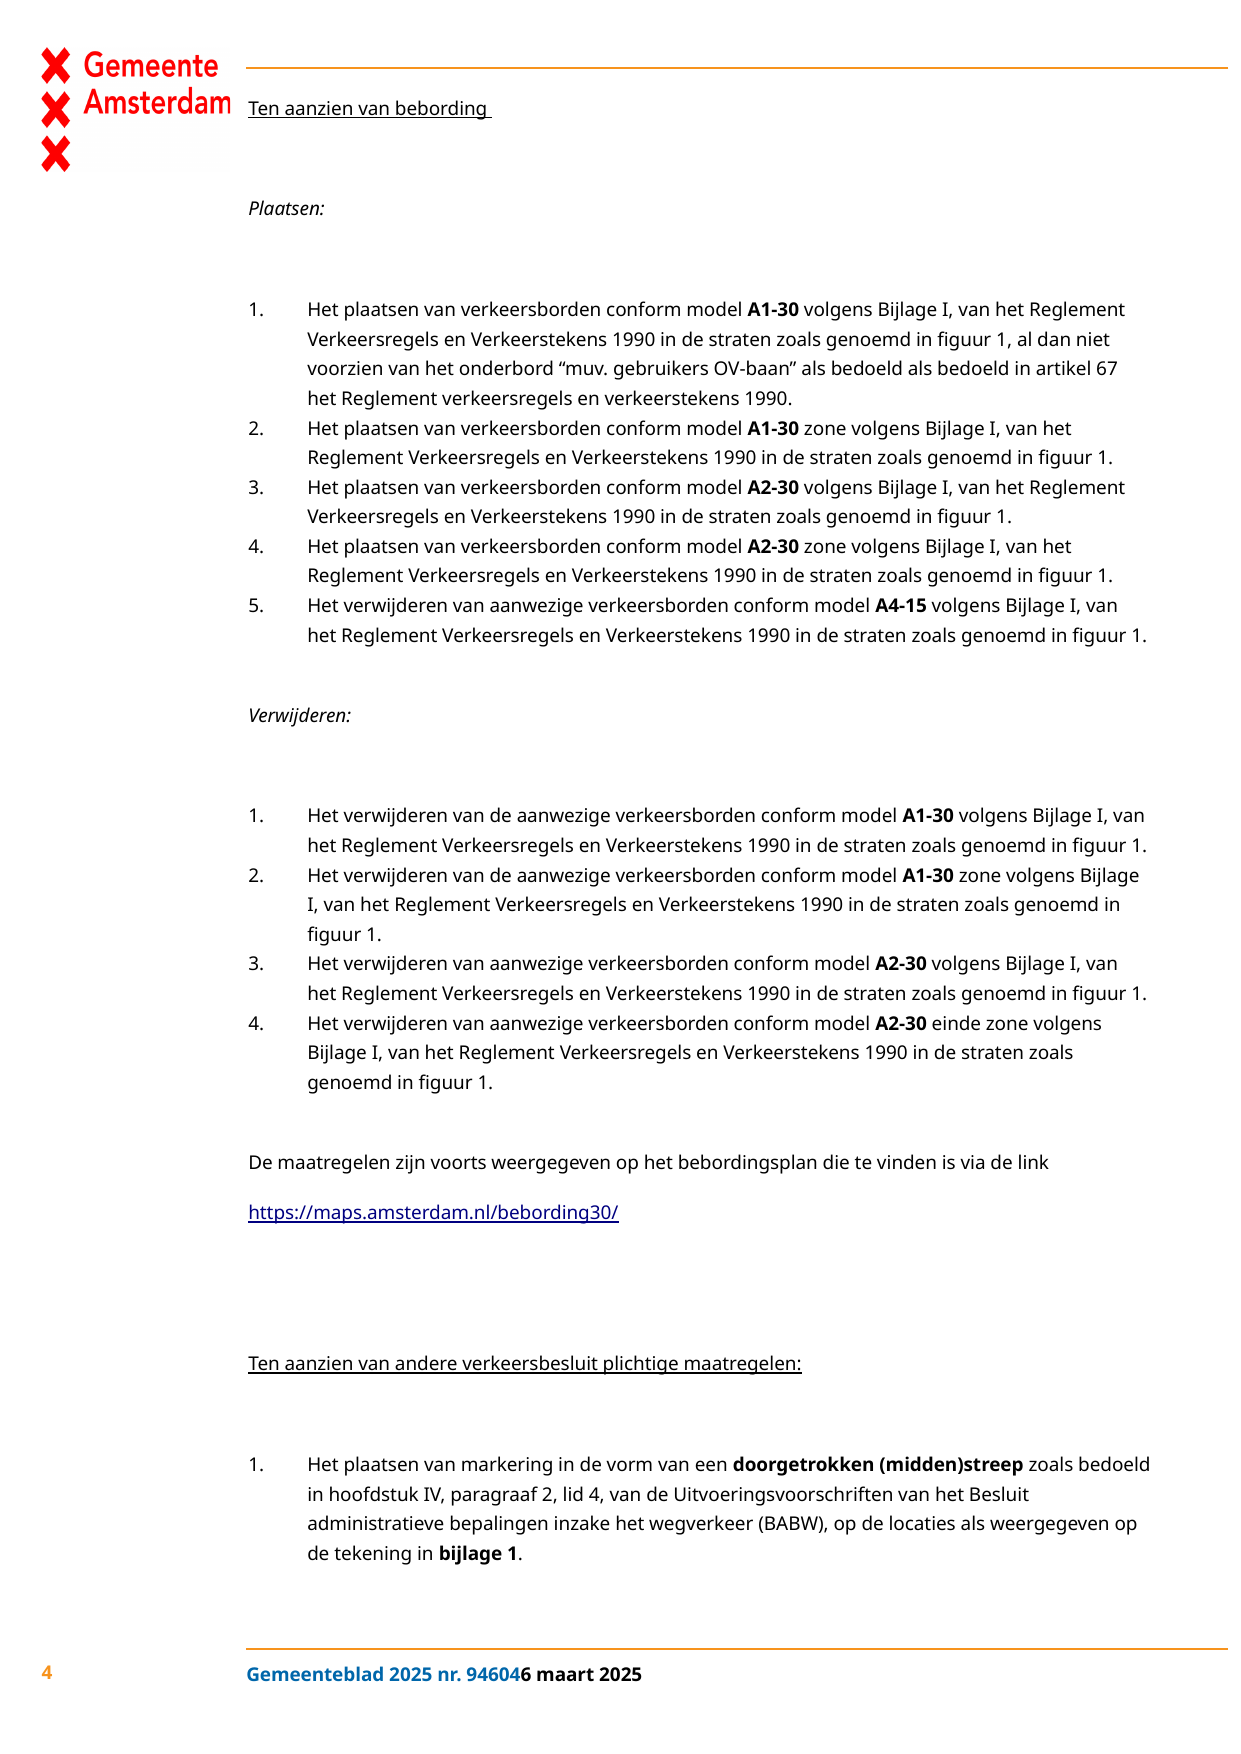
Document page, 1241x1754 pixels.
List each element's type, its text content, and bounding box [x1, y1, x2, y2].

picture [41, 47, 231, 172]
list Het verwijderen van aanwezige verkeersborden conform model A4-15 volgens Bijlage I, van het Reglement Verkeersregels en Verkeerstekens 1990 in de straten zoals genoemd in figuur 1. [248, 592, 1152, 648]
list Het plaatsen van verkeersborden conform model A1-30 volgens Bijlage I, van het Reglement Verkeersregels en Verkeerstekens 1990 in de straten zoals genoemd in figuur 1, al dan niet voorzien van het onderbord “muv. gebruikers OV-baan” als bedoeld als bedoeld in artikel 67 het Reglement verkeersregels en verkeerstekens 1990. [248, 296, 1152, 411]
list Het verwijderen van aanwezige verkeersborden conform model A2-30 einde zone volgens Bijlage I, van het Reglement Verkeersregels en Verkeerstekens 1990 in de straten zoals genoemd in figuur 1. [248, 1010, 1152, 1095]
list Het plaatsen van verkeersborden conform model A2-30 volgens Bijlage I, van het Reglement Verkeersregels en Verkeerstekens 1990 in de straten zoals genoemd in figuur 1. [248, 474, 1152, 529]
list Het plaatsen van verkeersborden conform model A2-30 zone volgens Bijlage I, van het Reglement Verkeersregels en Verkeerstekens 1990 in de straten zoals genoemd in figuur 1. [248, 533, 1152, 588]
text Verwijderen: [248, 702, 1152, 728]
list Het plaatsen van verkeersborden conform model A1-30 zone volgens Bijlage I, van het Reglement Verkeersregels en Verkeerstekens 1990 in de straten zoals genoemd in figuur 1. [248, 415, 1152, 470]
list Het verwijderen van de aanwezige verkeersborden conform model A1-30 zone volgens Bijlage I, van het Reglement Verkeersregels en Verkeerstekens 1990 in de straten zoals genoemd in figuur 1. [248, 862, 1152, 947]
list Het verwijderen van aanwezige verkeersborden conform model A2-30 volgens Bijlage I, van het Reglement Verkeersregels en Verkeerstekens 1990 in de straten zoals genoemd in figuur 1. [248, 951, 1152, 1006]
list Het verwijderen van de aanwezige verkeersborden conform model A1-30 volgens Bijlage I, van het Reglement Verkeersregels en Verkeerstekens 1990 in de straten zoals genoemd in figuur 1. [248, 803, 1152, 858]
text De maatregelen zijn voorts weergegeven op het bebordingsplan die te vinden is via de link [248, 1149, 1152, 1175]
text Ten aanzien van bebording [248, 95, 1152, 121]
list Het plaatsen van markering in de vorm van een doorgetrokken (midden)streep zoals bedoeld in hoofdstuk IV, paragraaf 2, lid 4, van de Uitvoeringsvoorschriften van het Besluit administratieve bepalingen inzake het wegverkeer (BABW), op de locaties als weergegeven op de tekening in bijlage 1. [248, 1451, 1152, 1566]
text Ten aanzien van andere verkeersbesluit plichtige maatregelen: [248, 1351, 1152, 1376]
text https://maps.amsterdam.nl/bebording30/ [248, 1199, 1152, 1225]
text Plaatsen: [248, 196, 1152, 221]
